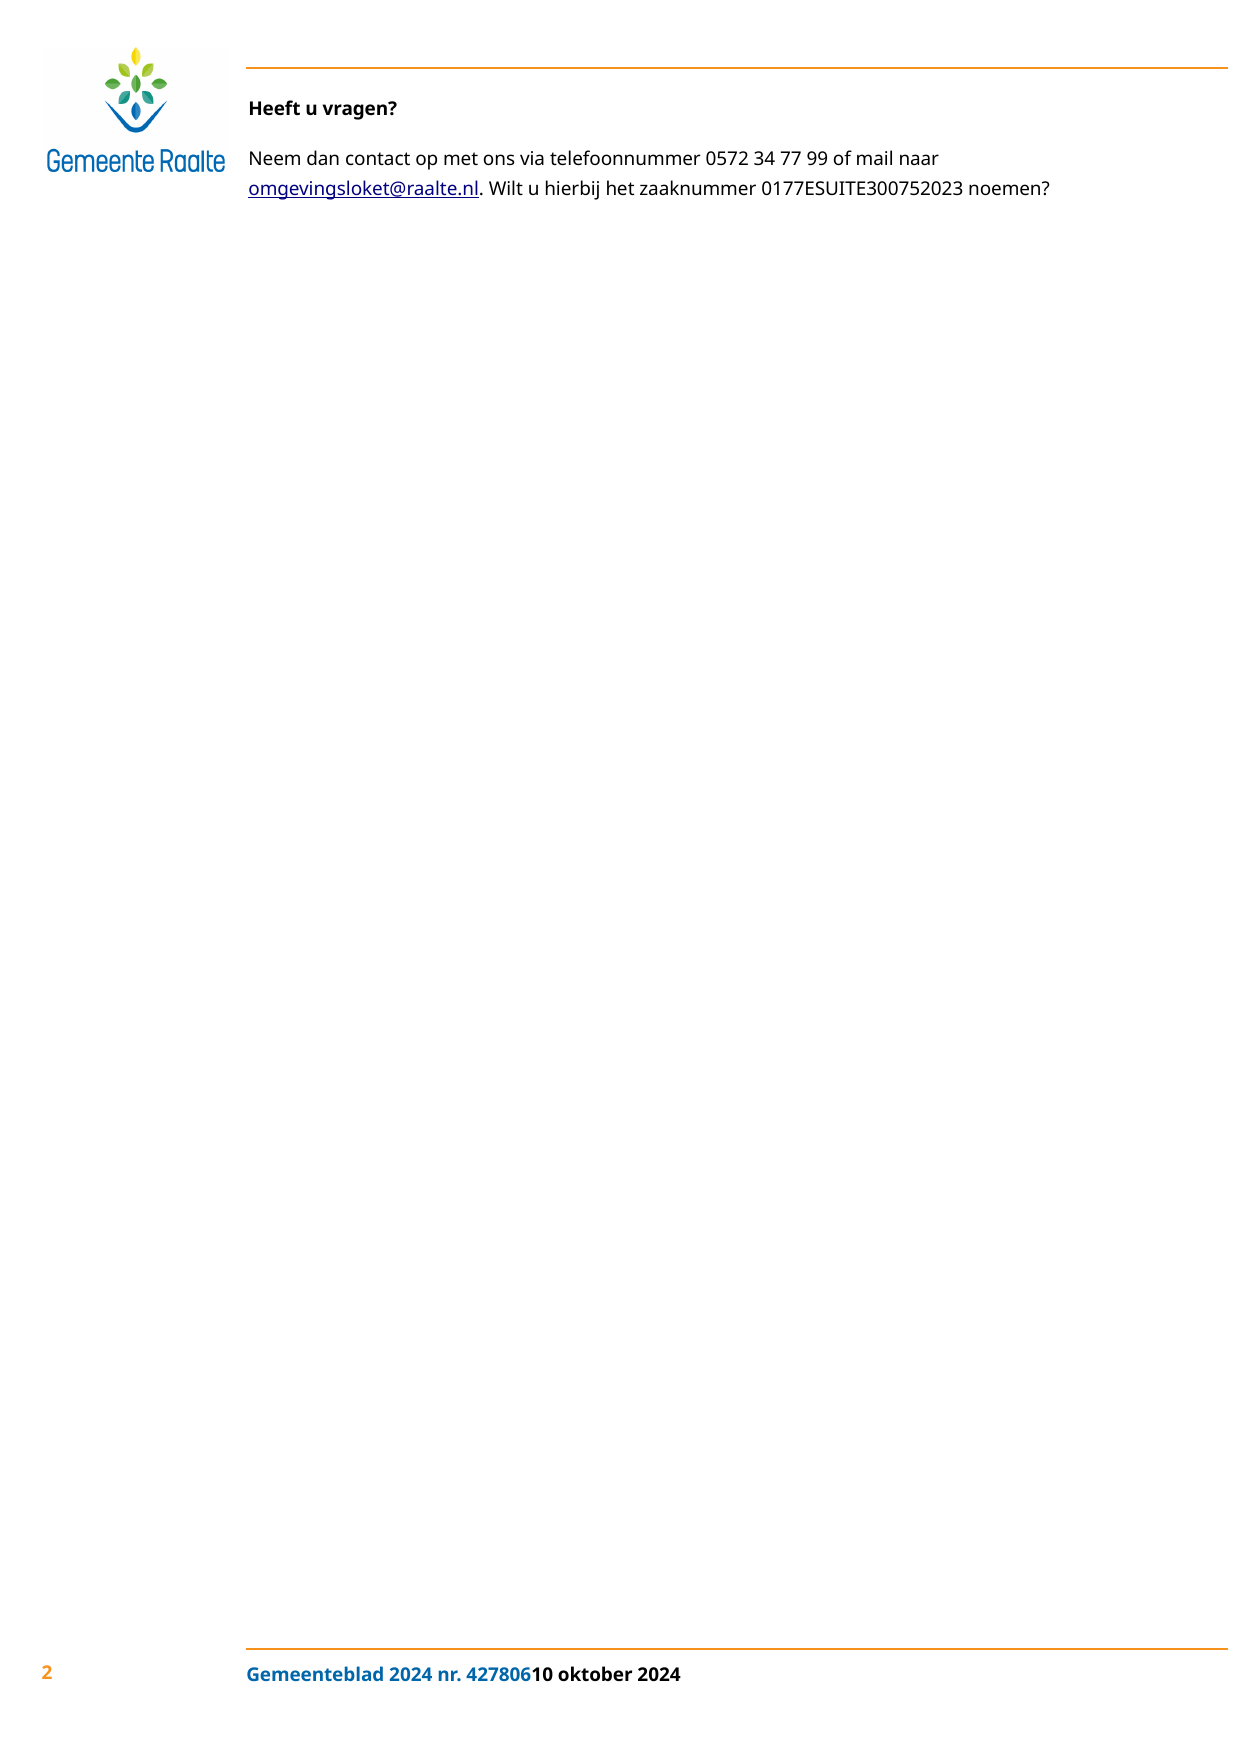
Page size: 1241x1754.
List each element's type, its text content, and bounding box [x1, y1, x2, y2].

picture [41, 47, 231, 172]
text Neem dan contact op met ons via telefoonnummer 0572 34 77 99 of mail naar omgevingsloket@raalte.nl. Wilt u hierbij het zaaknummer 0177ESUITE300752023 noemen? [248, 145, 1152, 201]
text Heeft u vragen? [248, 95, 1152, 121]
